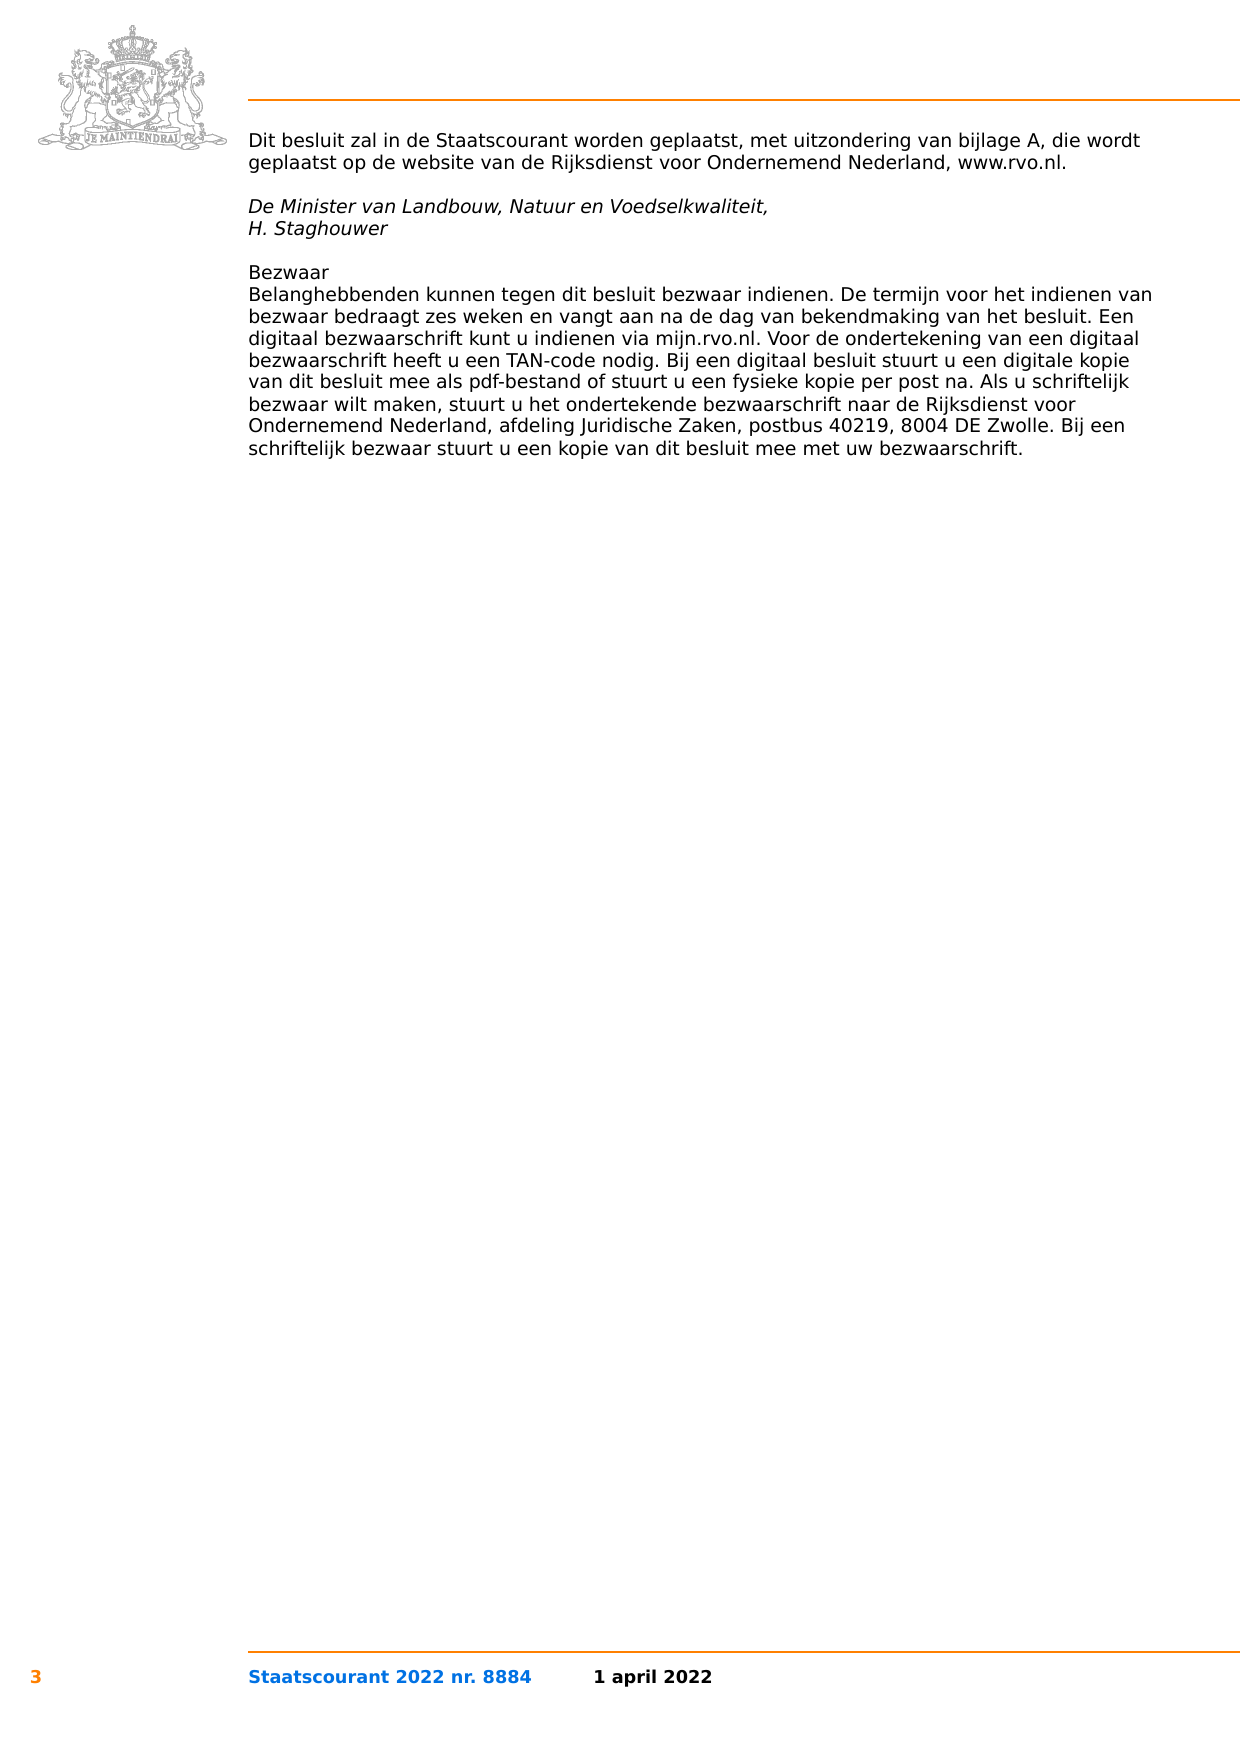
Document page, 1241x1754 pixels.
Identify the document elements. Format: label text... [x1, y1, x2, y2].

text Dit besluit zal in de Staatscourant worden geplaatst, met uitzondering van bijlage A, die wordt geplaatst op de website van de Rijksdienst voor Ondernemend Nederland, www.rvo.nl. [248, 130, 1163, 174]
text De Minister van Landbouw, Natuur en Voedselkwaliteit, H. Staghouwer [248, 196, 1163, 240]
text Belanghebbenden kunnen tegen dit besluit bezwaar indienen. De termijn voor het indienen van bezwaar bedraagt zes weken en vangt aan na de dag van bekendmaking van het besluit. Een digitaal bezwaarschrift kunt u indienen via mijn.rvo.nl. Voor de ondertekening van een digitaal bezwaarschrift heeft u een TAN-code nodig. Bij een digitaal besluit stuurt u een digitale kopie van dit besluit mee als pdf-bestand of stuurt u een fysieke kopie per post na. Als u schriftelijk bezwaar wilt maken, stuurt u het ondertekende bezwaarschrift naar de Rijksdienst voor Ondernemend Nederland, afdeling Juridische Zaken, postbus 40219, 8004 DE Zwolle. Bij een schriftelijk bezwaar stuurt u een kopie van dit besluit mee met uw bezwaarschrift. [248, 283, 1163, 459]
picture [38, 25, 227, 150]
text Bezwaar [248, 262, 1163, 283]
